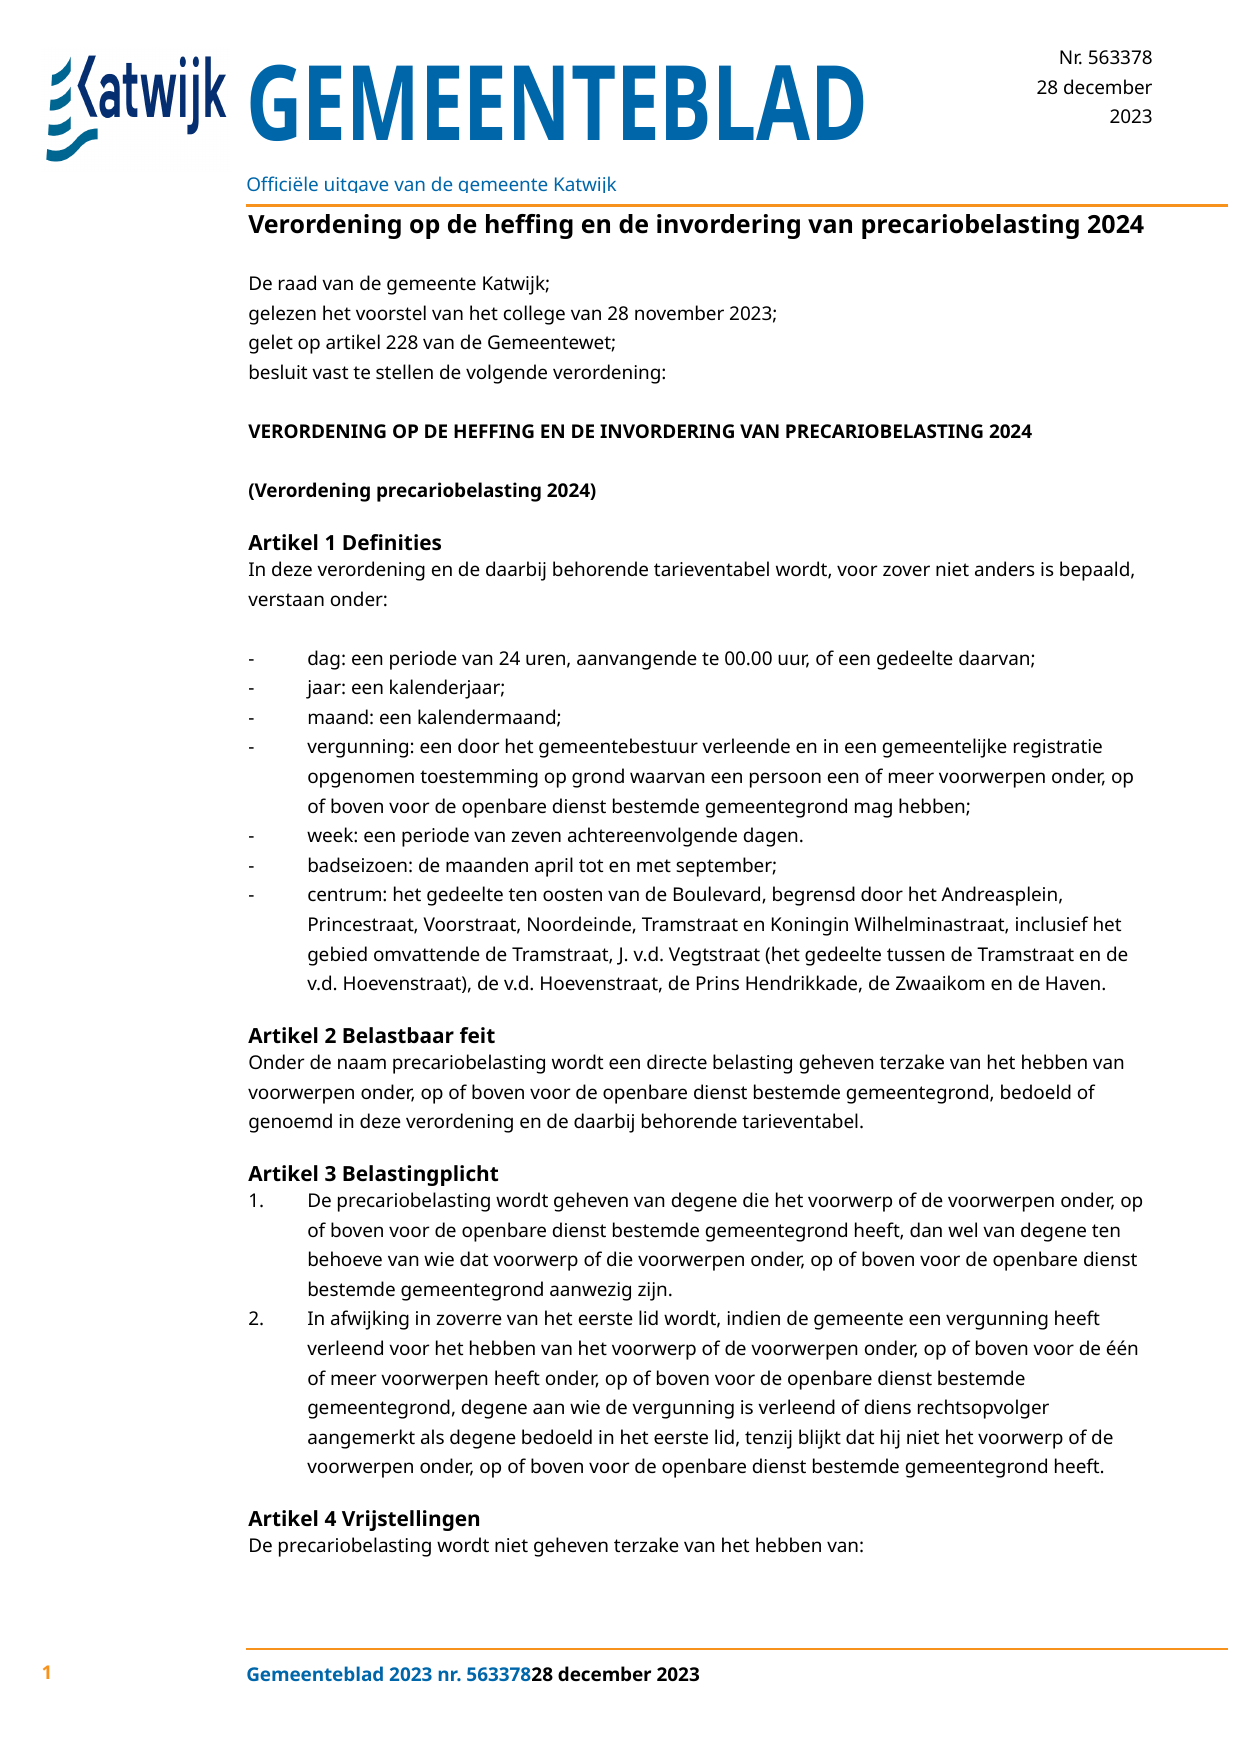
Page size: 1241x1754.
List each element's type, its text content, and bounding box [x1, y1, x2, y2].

list centrum: het gedeelte ten oosten van de Boulevard, begrensd door het Andreasplein, Princestraat, Voorstraat, Noordeinde, Tramstraat en Koningin Wilhelminastraat, inclusief het gebied omvattende de Tramstraat, J. v.d. Vegtstraat (het gedeelte tussen de Tramstraat en de v.d. Hoevenstraat), de v.d. Hoevenstraat, de Prins Hendrikkade, de Zwaaikom en de Haven. [248, 882, 1152, 996]
text Artikel 1 Definities [248, 528, 1152, 556]
text Onder de naam precariobelasting wordt een directe belasting geheven terzake van het hebben van voorwerpen onder, op of boven voor de openbare dienst bestemde gemeentegrond, bedoeld of genoemd in deze verordening en de daarbij behorende tarieventabel. [248, 1049, 1152, 1134]
text Verordening op de heffing en de invordering van precariobelasting 2024 [248, 207, 1152, 241]
text gelet op artikel 228 van de Gemeentewet; [248, 329, 1152, 355]
list In afwijking in zoverre van het eerste lid wordt, indien de gemeente een vergunning heeft verleend voor het hebben van het voorwerp of de voorwerpen onder, op of boven voor de één of meer voorwerpen heeft onder, op of boven voor de openbare dienst bestemde gemeentegrond, degene aan wie de vergunning is verleend of diens rechtsopvolger aangemerkt als degene bedoeld in het eerste lid, tenzij blijkt dat hij niet het voorwerp of de voorwerpen onder, op of boven voor de openbare dienst bestemde gemeentegrond heeft. [248, 1306, 1152, 1479]
text gelezen het voorstel van het college van 28 november 2023; [248, 300, 1152, 326]
text (Verordening precariobelasting 2024) [248, 477, 1152, 503]
list badseizoen: de maanden april tot en met september; [248, 852, 1152, 878]
list De precariobelasting wordt geheven van degene die het voorwerp of de voorwerpen onder, op of boven voor de openbare dienst bestemde gemeentegrond heeft, dan wel van degene ten behoeve van wie dat voorwerp of die voorwerpen onder, op of boven voor de openbare dienst bestemde gemeentegrond aanwezig zijn. [248, 1187, 1152, 1302]
text Artikel 4 Vrijstellingen [248, 1504, 1152, 1532]
text Artikel 3 Belastingplicht [248, 1159, 1152, 1187]
text Artikel 2 Belastbaar feit [248, 1021, 1152, 1049]
text De raad van de gemeente Katwijk; [248, 270, 1152, 296]
text VERORDENING OP DE HEFFING EN DE INVORDERING VAN PRECARIOBELASTING 2024 [248, 418, 1152, 444]
picture [41, 47, 231, 172]
list week: een periode van zeven achtereenvolgende dagen. [248, 822, 1152, 848]
list maand: een kalendermaand; [248, 704, 1152, 730]
list jaar: een kalenderjaar; [248, 674, 1152, 700]
list vergunning: een door het gemeentebestuur verleende en in een gemeentelijke registratie opgenomen toestemming op grond waarvan een persoon een of meer voorwerpen onder, op of boven voor de openbare dienst bestemde gemeentegrond mag hebben; [248, 734, 1152, 819]
list dag: een periode van 24 uren, aanvangende te 00.00 uur, of een gedeelte daarvan; [248, 645, 1152, 671]
text besluit vast te stellen de volgende verordening: [248, 359, 1152, 385]
text De precariobelasting wordt niet geheven terzake van het hebben van: [248, 1532, 1152, 1558]
text In deze verordening en de daarbij behorende tarieventabel wordt, voor zover niet anders is bepaald, verstaan onder: [248, 556, 1152, 612]
